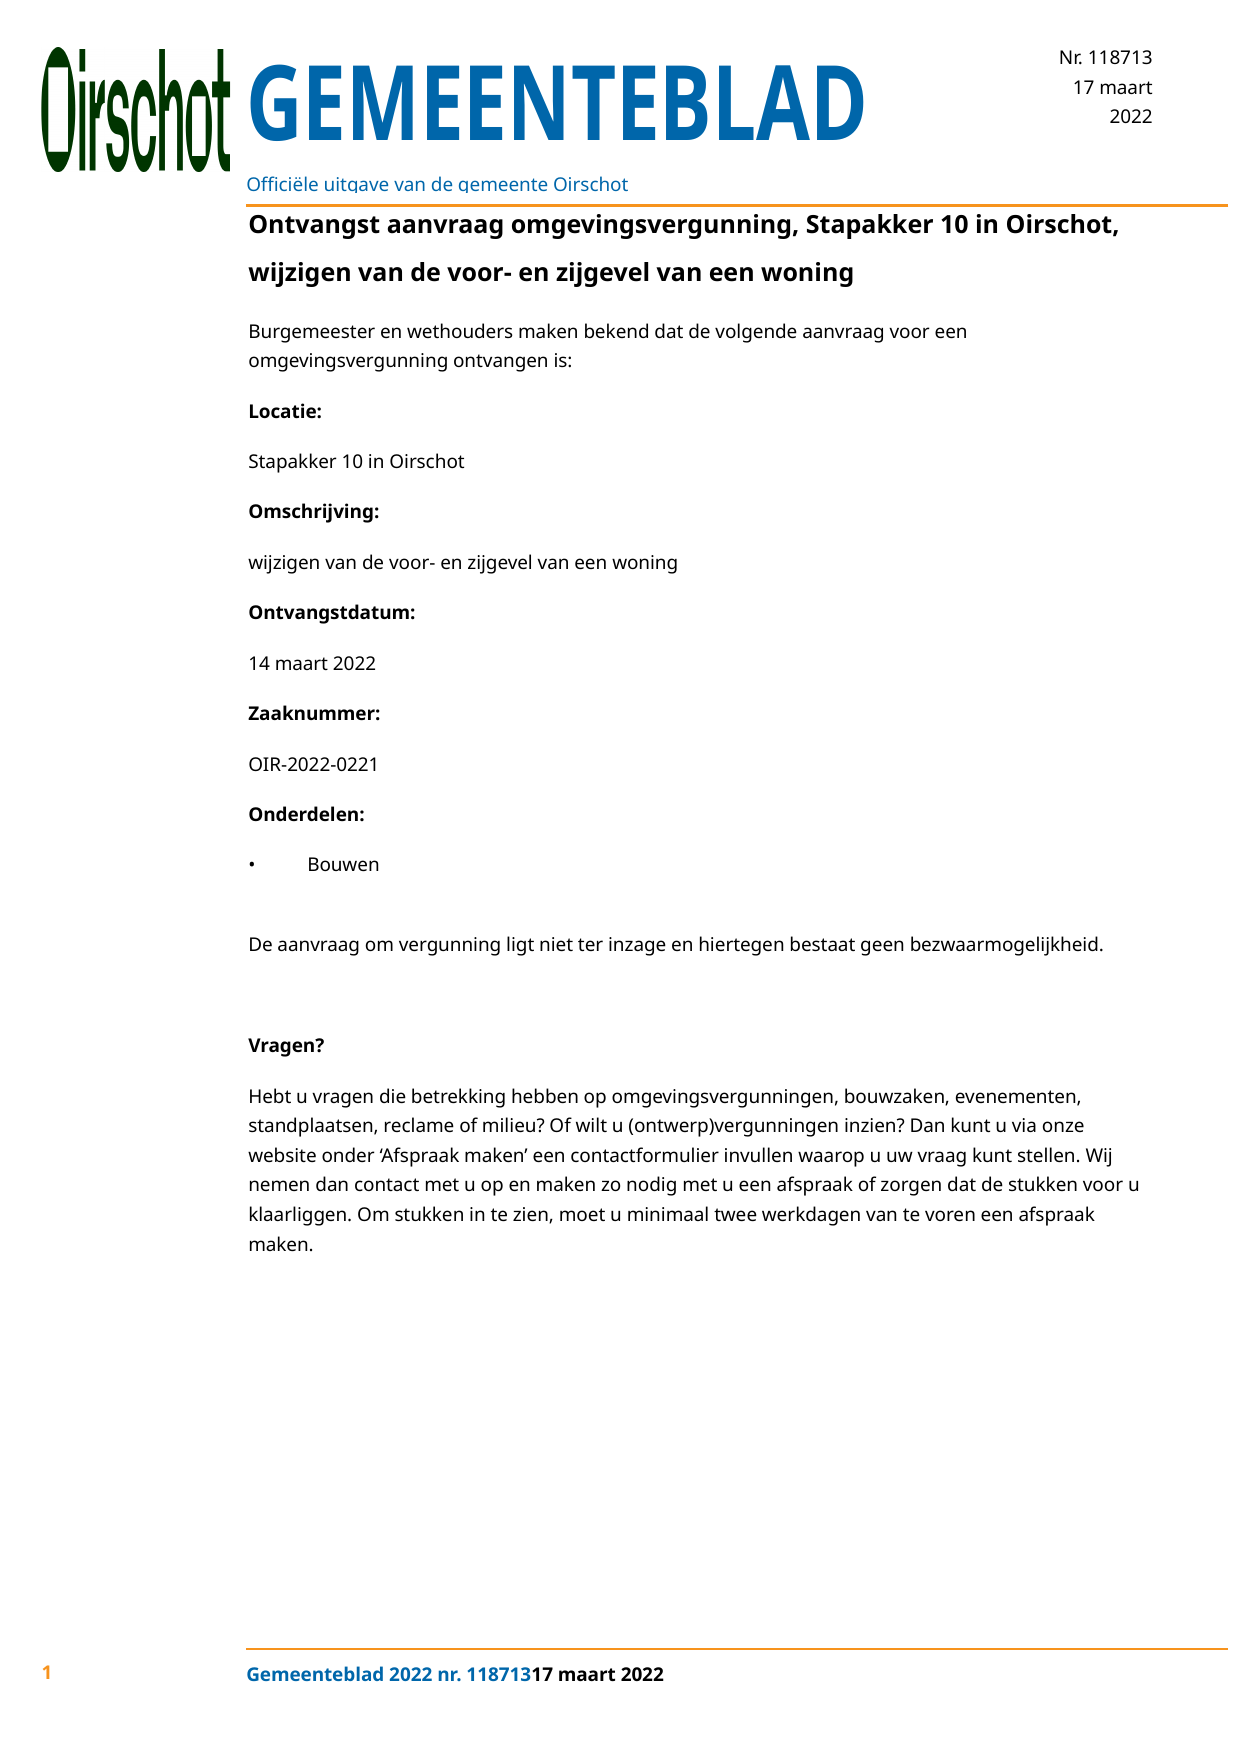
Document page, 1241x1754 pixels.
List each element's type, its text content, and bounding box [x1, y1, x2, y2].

text Onderdelen: [248, 801, 1152, 827]
text De aanvraag om vergunning ligt niet ter inzage en hiertegen bestaat geen bezwaarmogelijkheid. [248, 932, 1152, 957]
text Hebt u vragen die betrekking hebben op omgevingsvergunningen, bouwzaken, evenementen, standplaatsen, reclame of milieu? Of wilt u (ontwerp)vergunningen inzien? Dan kunt u via onze website onder ‘Afspraak maken’ een contactformulier invullen waarop u uw vraag kunt stellen. Wij nemen dan contact met u op en maken zo nodig met u een afspraak of zorgen dat de stukken voor u klaarliggen. Om stukken in te zien, moet u minimaal twee werkdagen van te voren een afspraak maken. [248, 1083, 1152, 1257]
text Locatie: [248, 398, 1152, 424]
text Omschrijving: [248, 499, 1152, 524]
text Zaaknummer: [248, 700, 1152, 726]
text Ontvangst aanvraag omgevingsvergunning, Stapakker 10 in Oirschot, wijzigen van de voor- en zijgevel van een woning [248, 207, 1152, 288]
text OIR-2022-0221 [248, 751, 1152, 777]
text Vragen? [248, 1032, 1152, 1058]
text 14 maart 2022 [248, 650, 1152, 676]
text Ontvangstdatum: [248, 599, 1152, 625]
text Stapakker 10 in Oirschot [248, 448, 1152, 474]
list Bouwen [248, 852, 1152, 877]
text wijzigen van de voor- en zijgevel van een woning [248, 549, 1152, 575]
picture [41, 47, 231, 172]
text Burgemeester en wethouders maken bekend dat de volgende aanvraag voor een omgevingsvergunning ontvangen is: [248, 318, 1152, 373]
